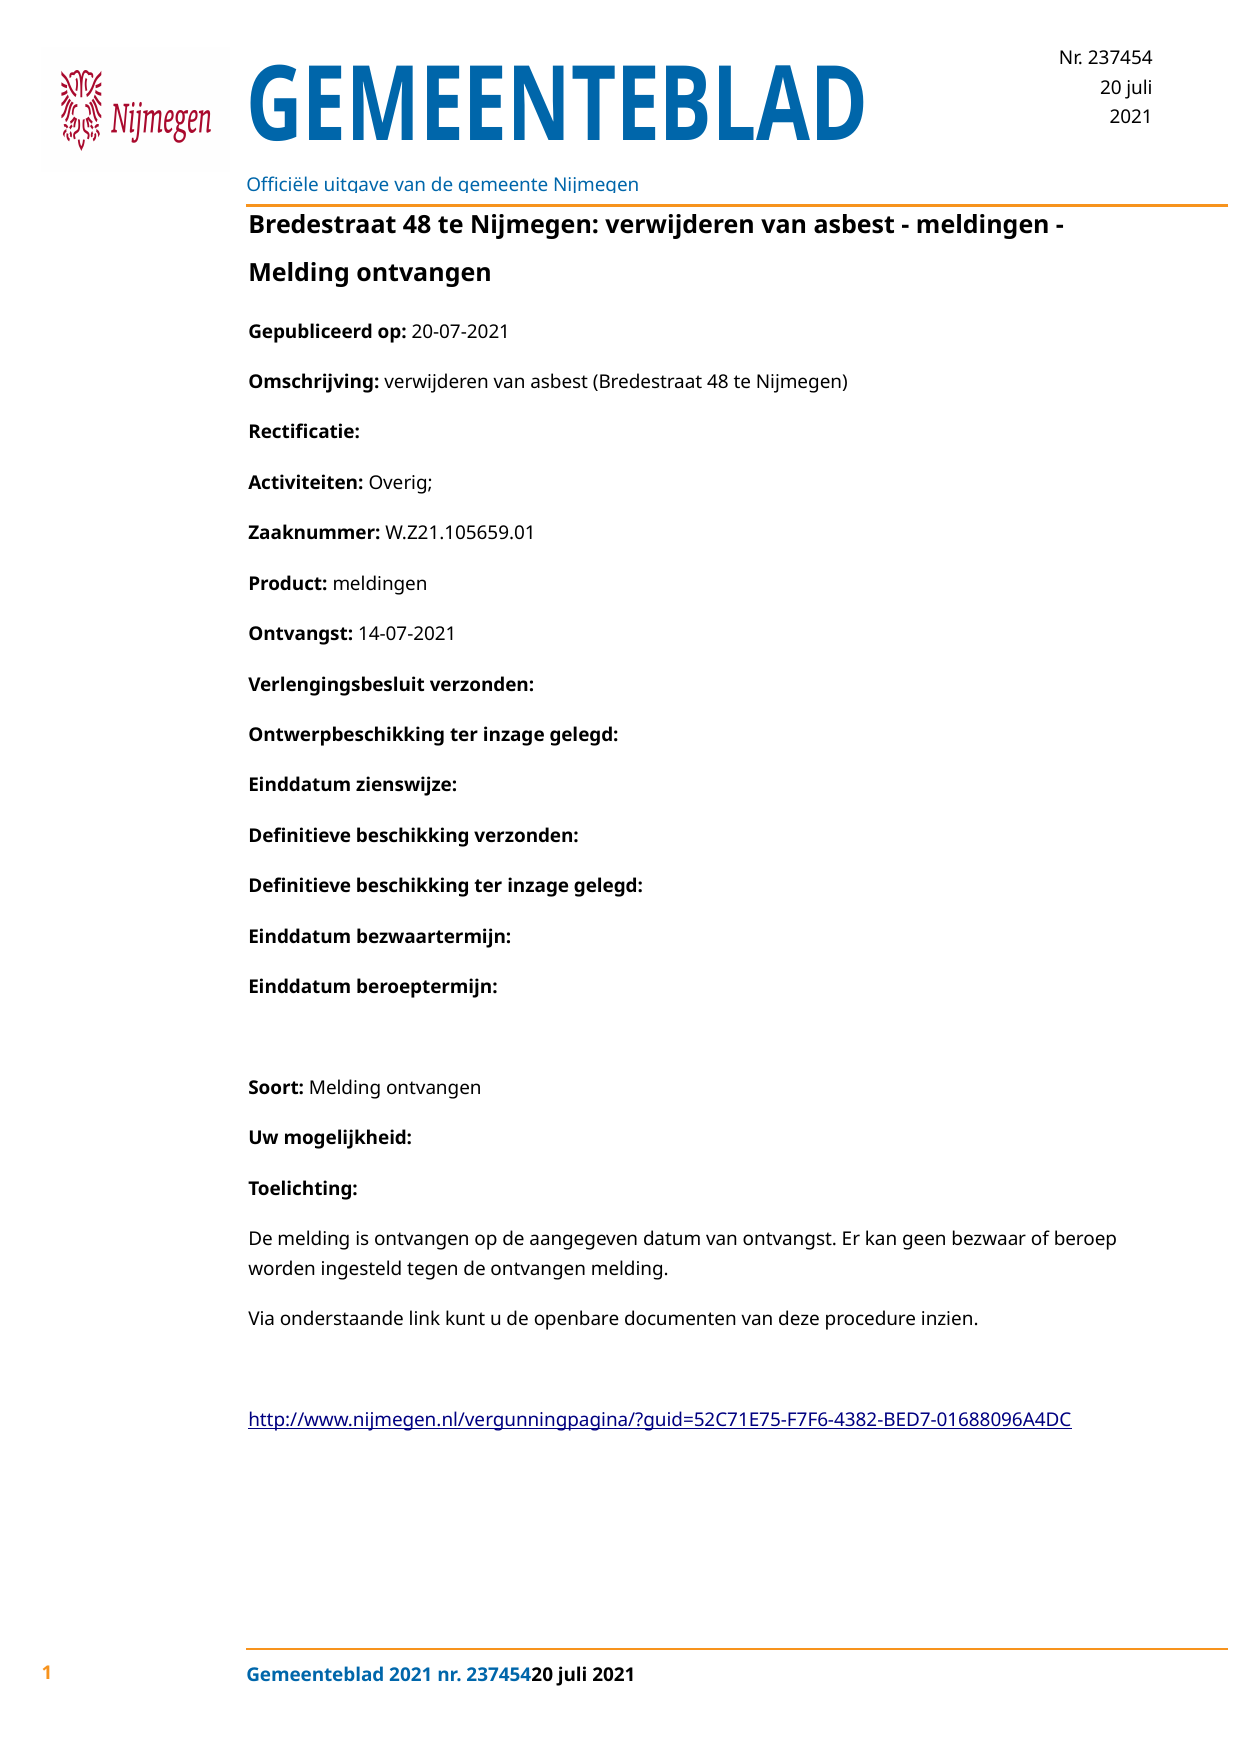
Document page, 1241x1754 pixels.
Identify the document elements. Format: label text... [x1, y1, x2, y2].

text Einddatum beroeptermijn: [248, 973, 1152, 999]
text Definitieve beschikking ter inzage gelegd: [248, 872, 1152, 898]
text Toelichting: [248, 1175, 1152, 1201]
text Einddatum bezwaartermijn: [248, 923, 1152, 949]
text Via onderstaande link kunt u de openbare documenten van deze procedure inzien. [248, 1305, 1152, 1331]
text Ontwerpbeschikking ter inzage gelegd: [248, 721, 1152, 747]
text Einddatum zienswijze: [248, 772, 1152, 797]
text Ontvangst: 14-07-2021 [248, 620, 1152, 646]
text Omschrijving: verwijderen van asbest (Bredestraat 48 te Nijmegen) [248, 368, 1152, 394]
text Product: meldingen [248, 570, 1152, 596]
text Definitieve beschikking verzonden: [248, 822, 1152, 848]
text http://www.nijmegen.nl/vergunningpagina/?guid=52C71E75-F7F6-4382-BED7-01688096A4DC [248, 1406, 1152, 1432]
text Uw mogelijkheid: [248, 1124, 1152, 1150]
text Verlengingsbesluit verzonden: [248, 671, 1152, 697]
text Rectificatie: [248, 419, 1152, 444]
text Gepubliceerd op: 20-07-2021 [248, 318, 1152, 344]
text De melding is ontvangen op de aangegeven datum van ontvangst. Er kan geen bezwaar of beroep worden ingesteld tegen de ontvangen melding. [248, 1225, 1152, 1281]
text Activiteiten: Overig; [248, 469, 1152, 495]
text Bredestraat 48 te Nijmegen: verwijderen van asbest - meldingen - Melding ontvangen [248, 207, 1152, 288]
text Soort: Melding ontvangen [248, 1074, 1152, 1100]
text Zaaknummer: W.Z21.105659.01 [248, 519, 1152, 545]
picture [41, 47, 231, 172]
